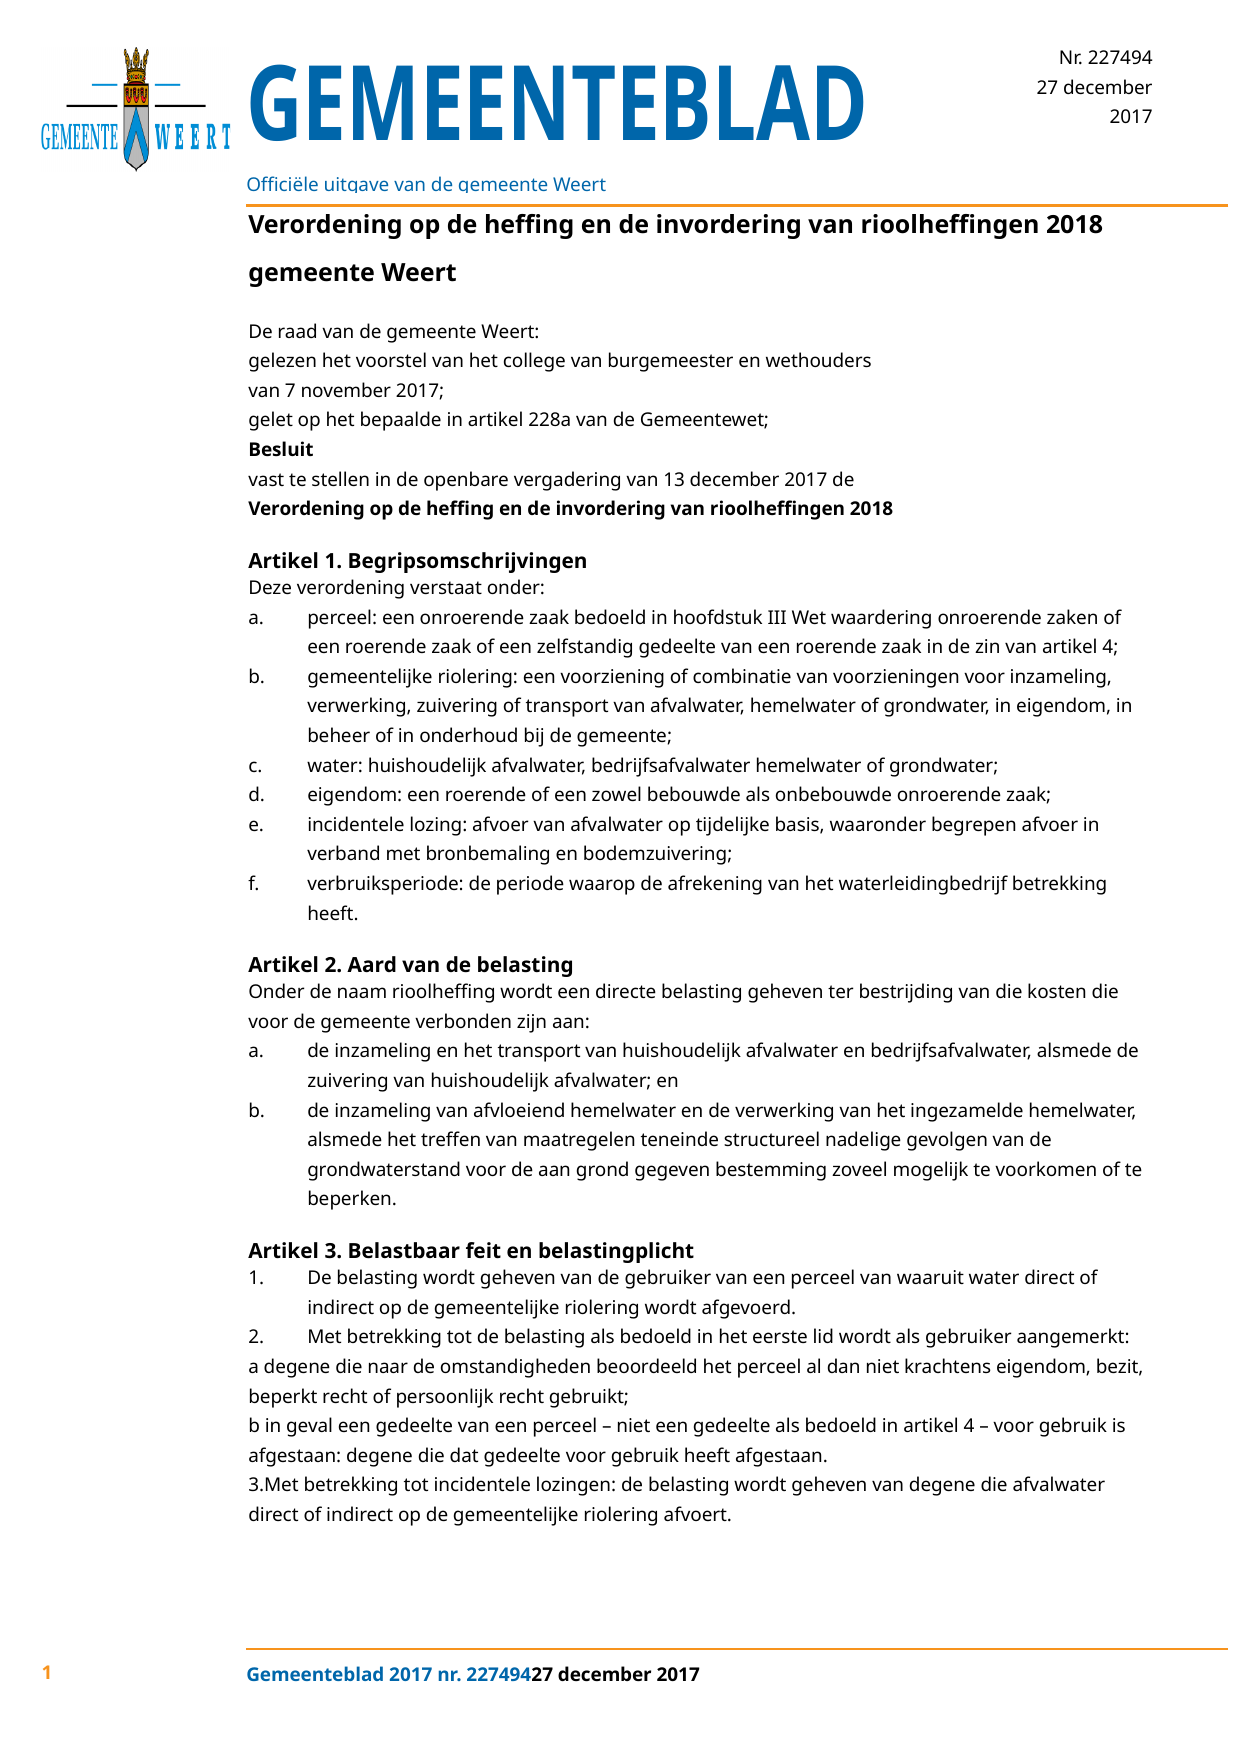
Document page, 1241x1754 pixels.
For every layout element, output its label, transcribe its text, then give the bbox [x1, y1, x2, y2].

list Met betrekking tot de belasting als bedoeld in het eerste lid wordt als gebruiker aangemerkt: [248, 1324, 1152, 1349]
text vast te stellen in de openbare vergadering van 13 december 2017 de [248, 466, 1152, 492]
text gelet op het bepaalde in artikel 228a van de Gemeentewet; [248, 407, 1152, 432]
text b in geval een gedeelte van een perceel – niet een gedeelte als bedoeld in artikel 4 – voor gebruik is afgestaan: degene die dat gedeelte voor gebruik heeft afgestaan. [248, 1412, 1152, 1468]
text Onder de naam rioolheffing wordt een directe belasting geheven ter bestrijding van die kosten die voor de gemeente verbonden zijn aan: [248, 978, 1152, 1034]
text Besluit [248, 436, 1152, 462]
list eigendom: een roerende of een zowel bebouwde als onbebouwde onroerende zaak; [248, 781, 1152, 807]
list incidentele lozing: afvoer van afvalwater op tijdelijke basis, waaronder begrepen afvoer in verband met bronbemaling en bodemzuivering; [248, 811, 1152, 866]
text Artikel 3. Belastbaar feit en belastingplicht [248, 1236, 1152, 1264]
text Artikel 2. Aard van de belasting [248, 950, 1152, 978]
list perceel: een onroerende zaak bedoeld in hoofdstuk III Wet waardering onroerende zaken of een roerende zaak of een zelfstandig gedeelte van een roerende zaak in de zin van artikel 4; [248, 604, 1152, 659]
picture [41, 47, 231, 172]
list de inzameling van afvloeiend hemelwater en de verwerking van het ingezamelde hemelwater, alsmede het treffen van maatregelen teneinde structureel nadelige gevolgen van de grondwaterstand voor de aan grond gegeven bestemming zoveel mogelijk te voorkomen of te beperken. [248, 1097, 1152, 1211]
text De raad van de gemeente Weert: [248, 318, 1152, 344]
text van 7 november 2017; [248, 377, 1152, 403]
list verbruiksperiode: de periode waarop de afrekening van het waterleidingbedrijf betrekking heeft. [248, 870, 1152, 925]
text gelezen het voorstel van het college van burgemeester en wethouders [248, 347, 1152, 373]
list de inzameling en het transport van huishoudelijk afvalwater en bedrijfsafvalwater, alsmede de zuivering van huishoudelijk afvalwater; en [248, 1038, 1152, 1093]
list water: huishoudelijk afvalwater, bedrijfsafvalwater hemelwater of grondwater; [248, 752, 1152, 777]
text Deze verordening verstaat onder: [248, 574, 1152, 600]
text Artikel 1. Begripsomschrijvingen [248, 546, 1152, 574]
list De belasting wordt geheven van de gebruiker van een perceel van waaruit water direct of indirect op de gemeentelijke riolering wordt afgevoerd. [248, 1264, 1152, 1320]
text a degene die naar de omstandigheden beoordeeld het perceel al dan niet krachtens eigendom, bezit, beperkt recht of persoonlijk recht gebruikt; [248, 1353, 1152, 1408]
text Verordening op de heffing en de invordering van rioolheffingen 2018 [248, 495, 1152, 521]
text Verordening op de heffing en de invordering van rioolheffingen 2018 gemeente Weert [248, 207, 1152, 288]
text 3.Met betrekking tot incidentele lozingen: de belasting wordt geheven van degene die afvalwater direct of indirect op de gemeentelijke riolering afvoert. [248, 1472, 1152, 1527]
list gemeentelijke riolering: een voorziening of combinatie van voorzieningen voor inzameling, verwerking, zuivering of transport van afvalwater, hemelwater of grondwater, in eigendom, in beheer of in onderhoud bij de gemeente; [248, 663, 1152, 748]
